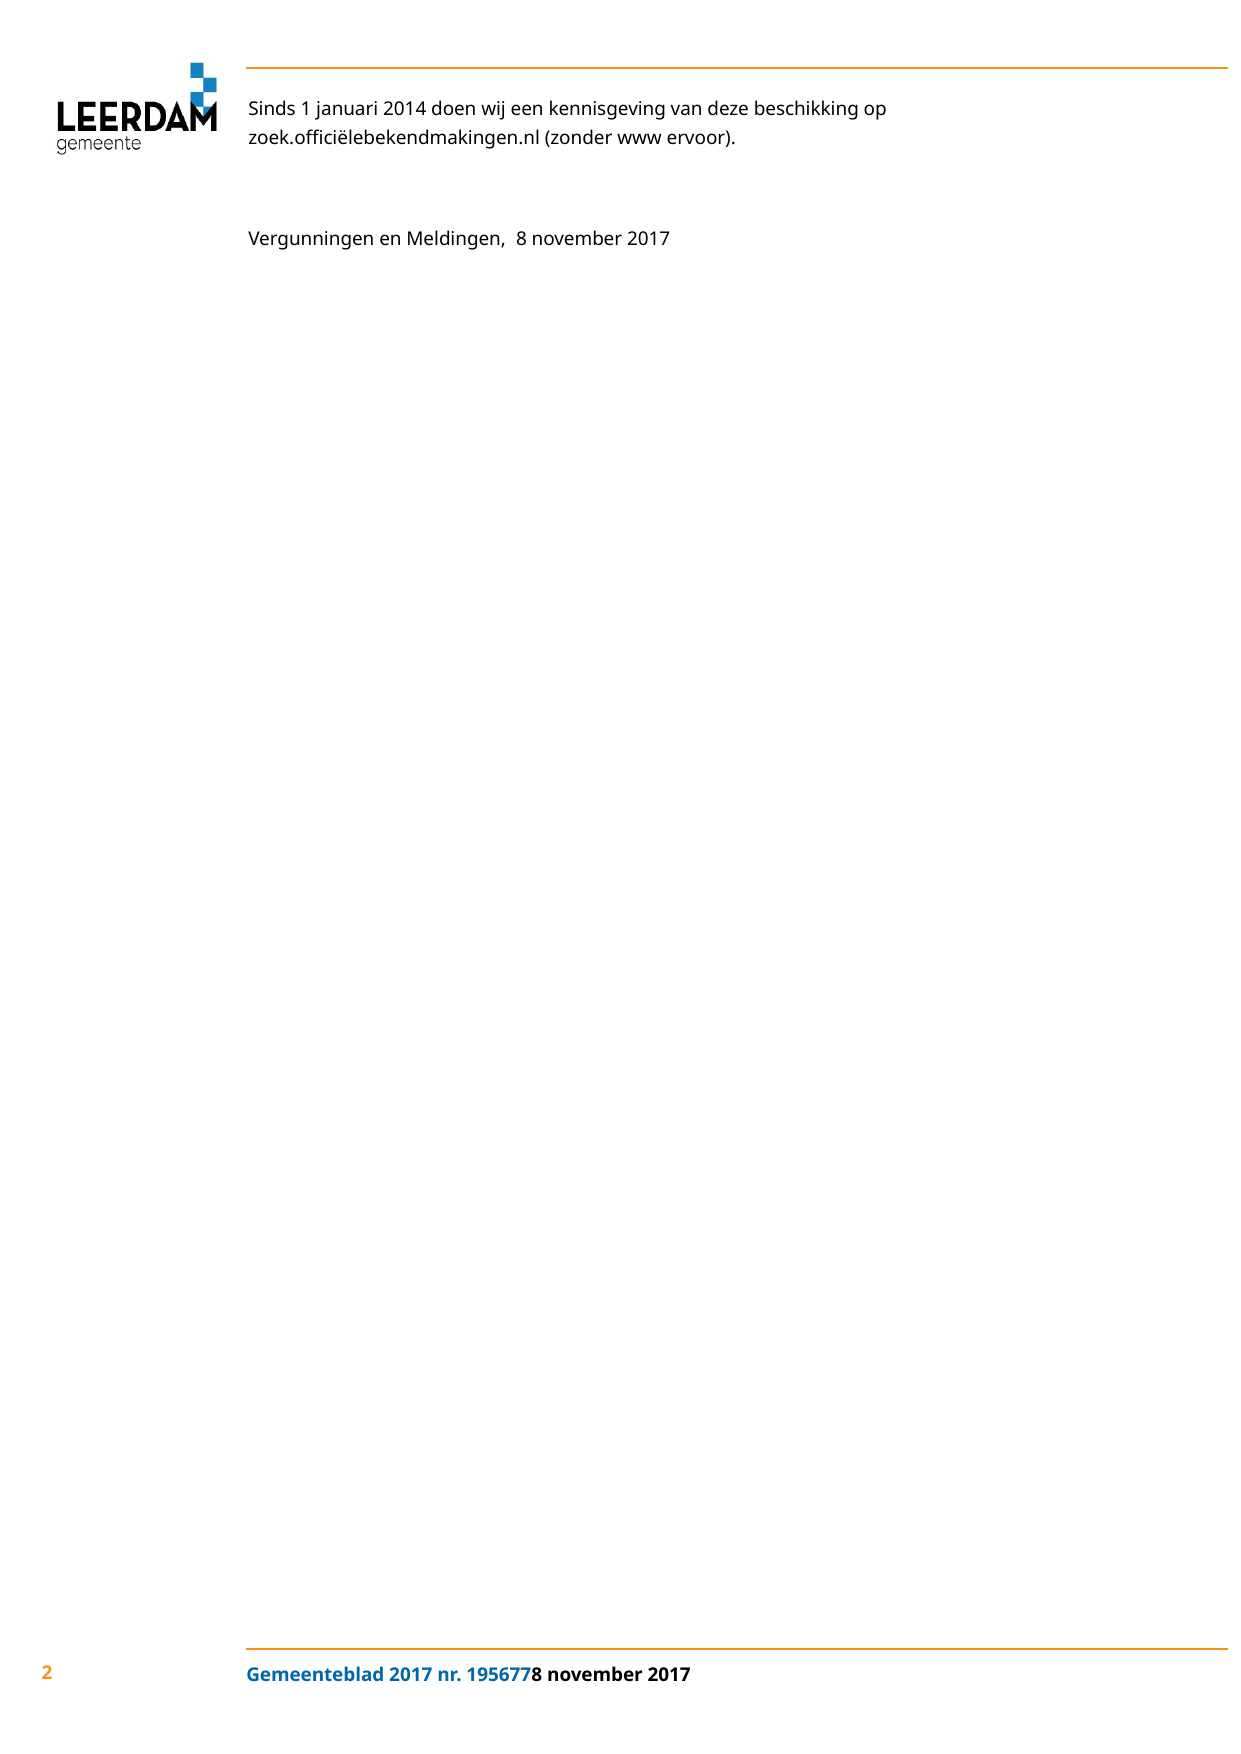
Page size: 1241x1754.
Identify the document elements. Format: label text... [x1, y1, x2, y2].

text Sinds 1 januari 2014 doen wij een kennisgeving van deze beschikking op zoek.officiëlebekendmakingen.nl (zonder www ervoor). [248, 95, 1152, 150]
text Vergunningen en Meldingen, 8 november 2017 [248, 225, 1152, 251]
picture [41, 47, 231, 172]
